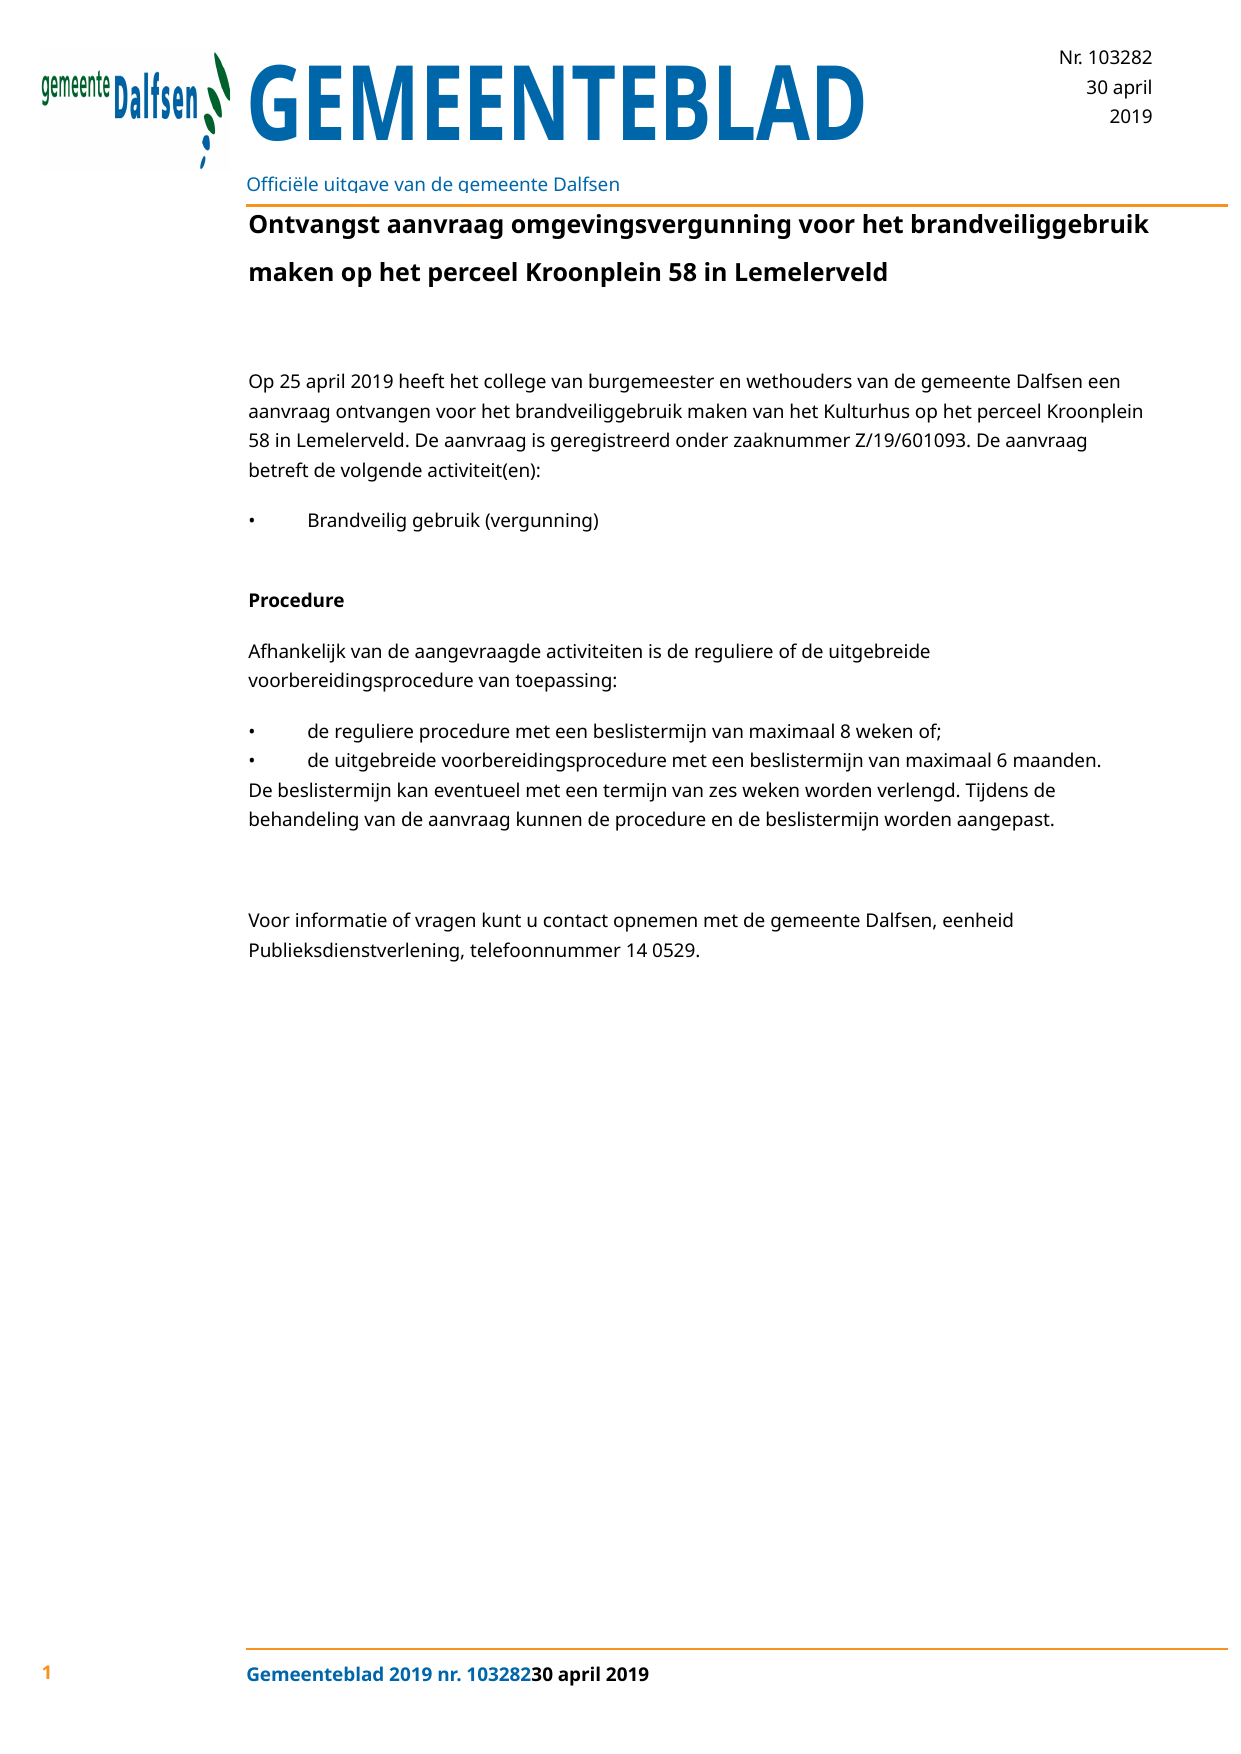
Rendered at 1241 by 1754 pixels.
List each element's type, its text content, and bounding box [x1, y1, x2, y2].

text De beslistermijn kan eventueel met een termijn van zes weken worden verlengd. Tijdens de behandeling van de aanvraag kunnen de procedure en de beslistermijn worden aangepast. [248, 777, 1152, 832]
text Procedure [248, 587, 1152, 613]
text Voor informatie of vragen kunt u contact opnemen met de gemeente Dalfsen, eenheid Publieksdienstverlening, telefoonnummer 14 0529. [248, 907, 1152, 963]
list Brandveilig gebruik (vergunning) [248, 507, 1152, 533]
list de uitgebreide voorbereidingsprocedure met een beslistermijn van maximaal 6 maanden. [248, 747, 1152, 773]
text Op 25 april 2019 heeft het college van burgemeester en wethouders van de gemeente Dalfsen een aanvraag ontvangen voor het brandveiliggebruik maken van het Kulturhus op het perceel Kroonplein 58 in Lemelerveld. De aanvraag is geregistreerd onder zaaknummer Z/19/601093. De aanvraag betreft de volgende activiteit(en): [248, 368, 1152, 483]
text Afhankelijk van de aangevraagde activiteiten is de reguliere of de uitgebreide voorbereidingsprocedure van toepassing: [248, 638, 1152, 693]
list de reguliere procedure met een beslistermijn van maximaal 8 weken of; [248, 718, 1152, 744]
text Ontvangst aanvraag omgevingsvergunning voor het brandveiliggebruik maken op het perceel Kroonplein 58 in Lemelerveld [248, 207, 1152, 288]
picture [41, 47, 231, 172]
